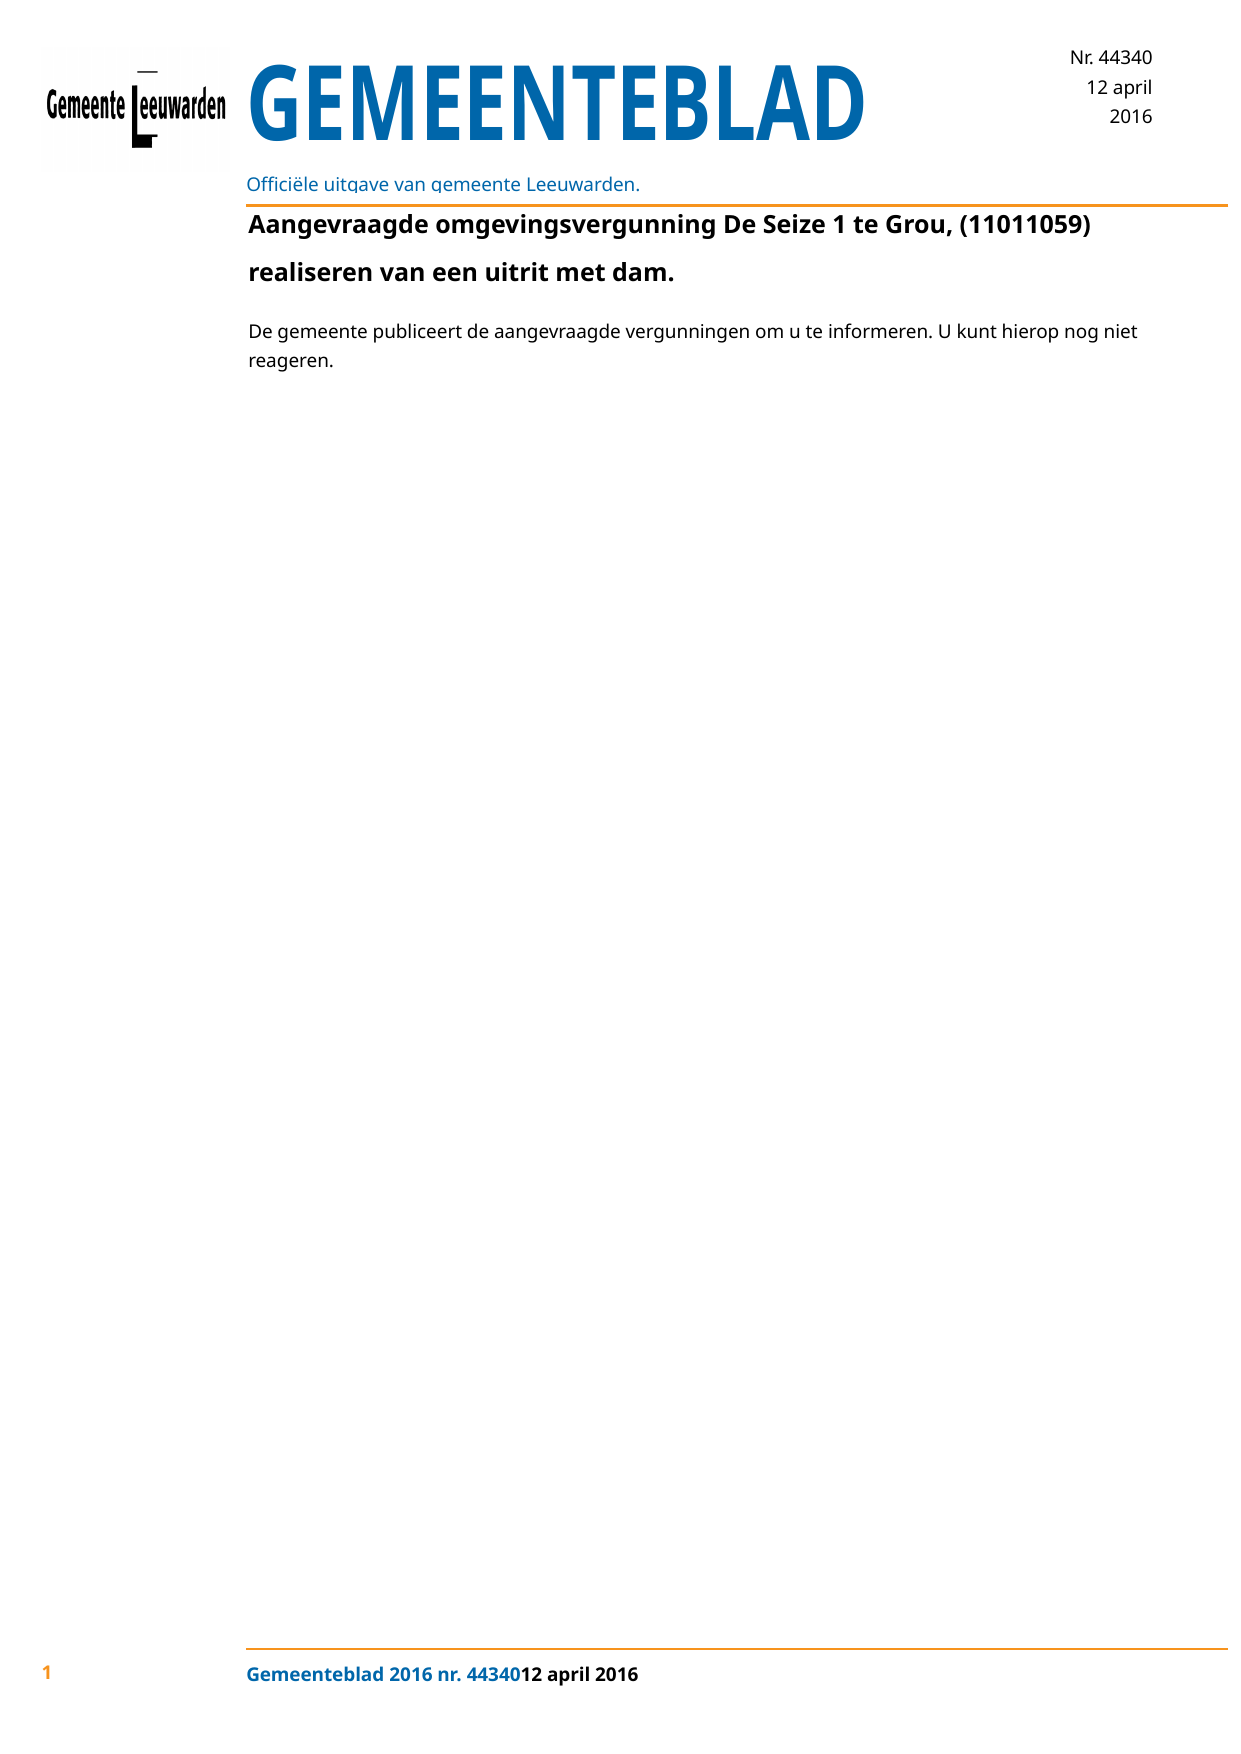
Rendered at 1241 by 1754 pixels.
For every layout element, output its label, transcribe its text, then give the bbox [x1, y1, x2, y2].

picture [41, 47, 231, 172]
text De gemeente publiceert de aangevraagde vergunningen om u te informeren. U kunt hierop nog niet reageren. [248, 318, 1152, 373]
text Aangevraagde omgevingsvergunning De Seize 1 te Grou, (11011059) realiseren van een uitrit met dam. [248, 207, 1152, 288]
